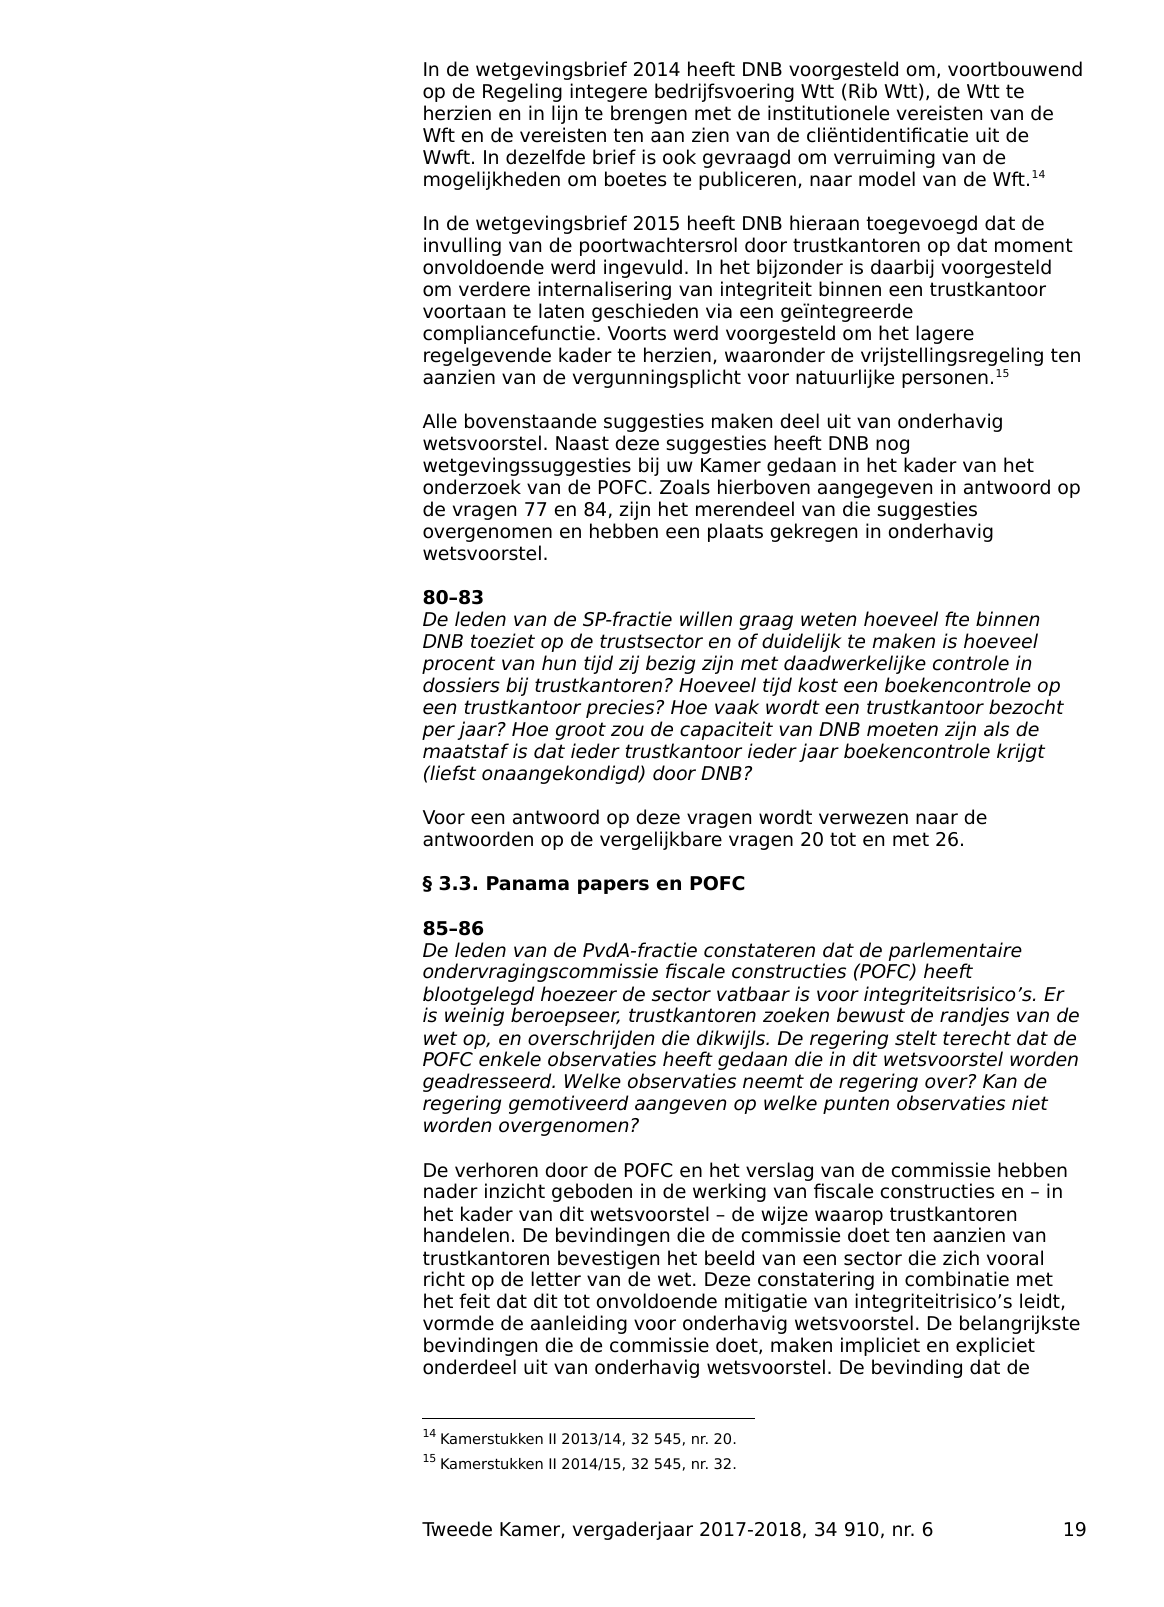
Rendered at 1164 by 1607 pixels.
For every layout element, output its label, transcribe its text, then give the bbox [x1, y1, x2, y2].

text Kamerstukken II 2014/15, 32 545, nr. 32. [422, 1452, 1087, 1474]
text 80–83 [422, 587, 1087, 609]
text In de wetgevingsbrief 2015 heeft DNB hieraan toegevoegd dat de invulling van de poortwachtersrol door trustkantoren op dat moment onvoldoende werd ingevuld. In het bijzonder is daarbij voorgesteld om verdere internalisering van integriteit binnen een trustkantoor voortaan te laten geschieden via een geïntegreerde compliancefunctie. Voorts werd voorgesteld om het lagere regelgevende kader te herzien, waaronder de vrijstellingsregeling ten aanzien van de vergunningsplicht voor natuurlijke personen. [422, 213, 1087, 389]
text De leden van de PvdA-fractie constateren dat de parlementaire ondervragingscommissie fiscale constructies (POFC) heeft blootgelegd hoezeer de sector vatbaar is voor integriteitsrisico’s. Er is weinig beroepseer, trustkantoren zoeken bewust de randjes van de wet op, en overschrijden die dikwijls. De regering stelt terecht dat de POFC enkele observaties heeft gedaan die in dit wetsvoorstel worden geadresseerd. Welke observaties neemt de regering over? Kan de regering gemotiveerd aangeven op welke punten observaties niet worden overgenomen? [422, 939, 1087, 1137]
text 85–86 [422, 917, 1087, 939]
subtitle § 3.3. Panama papers en POFC [422, 873, 1087, 895]
text De leden van de SP-fractie willen graag weten hoeveel fte binnen DNB toeziet op de trustsector en of duidelijk te maken is hoeveel procent van hun tijd zij bezig zijn met daadwerkelijke controle in dossiers bij trustkantoren? Hoeveel tijd kost een boekencontrole op een trustkantoor precies? Hoe vaak wordt een trustkantoor bezocht per jaar? Hoe groot zou de capaciteit van DNB moeten zijn als de maatstaf is dat ieder trustkantoor ieder jaar boekencontrole krijgt (liefst onaangekondigd) door DNB? [422, 609, 1087, 785]
text Kamerstukken II 2013/14, 32 545, nr. 20. [422, 1427, 1087, 1449]
text Alle bovenstaande suggesties maken deel uit van onderhavig wetsvoorstel. Naast deze suggesties heeft DNB nog wetgevingssuggesties bij uw Kamer gedaan in het kader van het onderzoek van de POFC. Zoals hierboven aangegeven in antwoord op de vragen 77 en 84, zijn het merendeel van die suggesties overgenomen en hebben een plaats gekregen in onderhavig wetsvoorstel. [422, 411, 1087, 565]
text In de wetgevingsbrief 2014 heeft DNB voorgesteld om, voortbouwend op de Regeling integere bedrijfsvoering Wtt (Rib Wtt), de Wtt te herzien en in lijn te brengen met de institutionele vereisten van de Wft en de vereisten ten aan zien van de cliëntidentificatie uit de Wwft. In dezelfde brief is ook gevraagd om verruiming van de mogelijkheden om boetes te publiceren, naar model van de Wft. [422, 59, 1087, 191]
text De verhoren door de POFC en het verslag van de commissie hebben nader inzicht geboden in de werking van fiscale constructies en – in het kader van dit wetsvoorstel – de wijze waarop trustkantoren handelen. De bevindingen die de commissie doet ten aanzien van trustkantoren bevestigen het beeld van een sector die zich vooral richt op de letter van de wet. Deze constatering in combinatie met het feit dat dit tot onvoldoende mitigatie van integriteitrisico’s leidt, vormde de aanleiding voor onderhavig wetsvoorstel. De belangrijkste bevindingen die de commissie doet, maken impliciet en expliciet onderdeel uit van onderhavig wetsvoorstel. De bevinding dat de [422, 1159, 1087, 1379]
text Voor een antwoord op deze vragen wordt verwezen naar de antwoorden op de vergelijkbare vragen 20 tot en met 26. [422, 807, 1087, 851]
